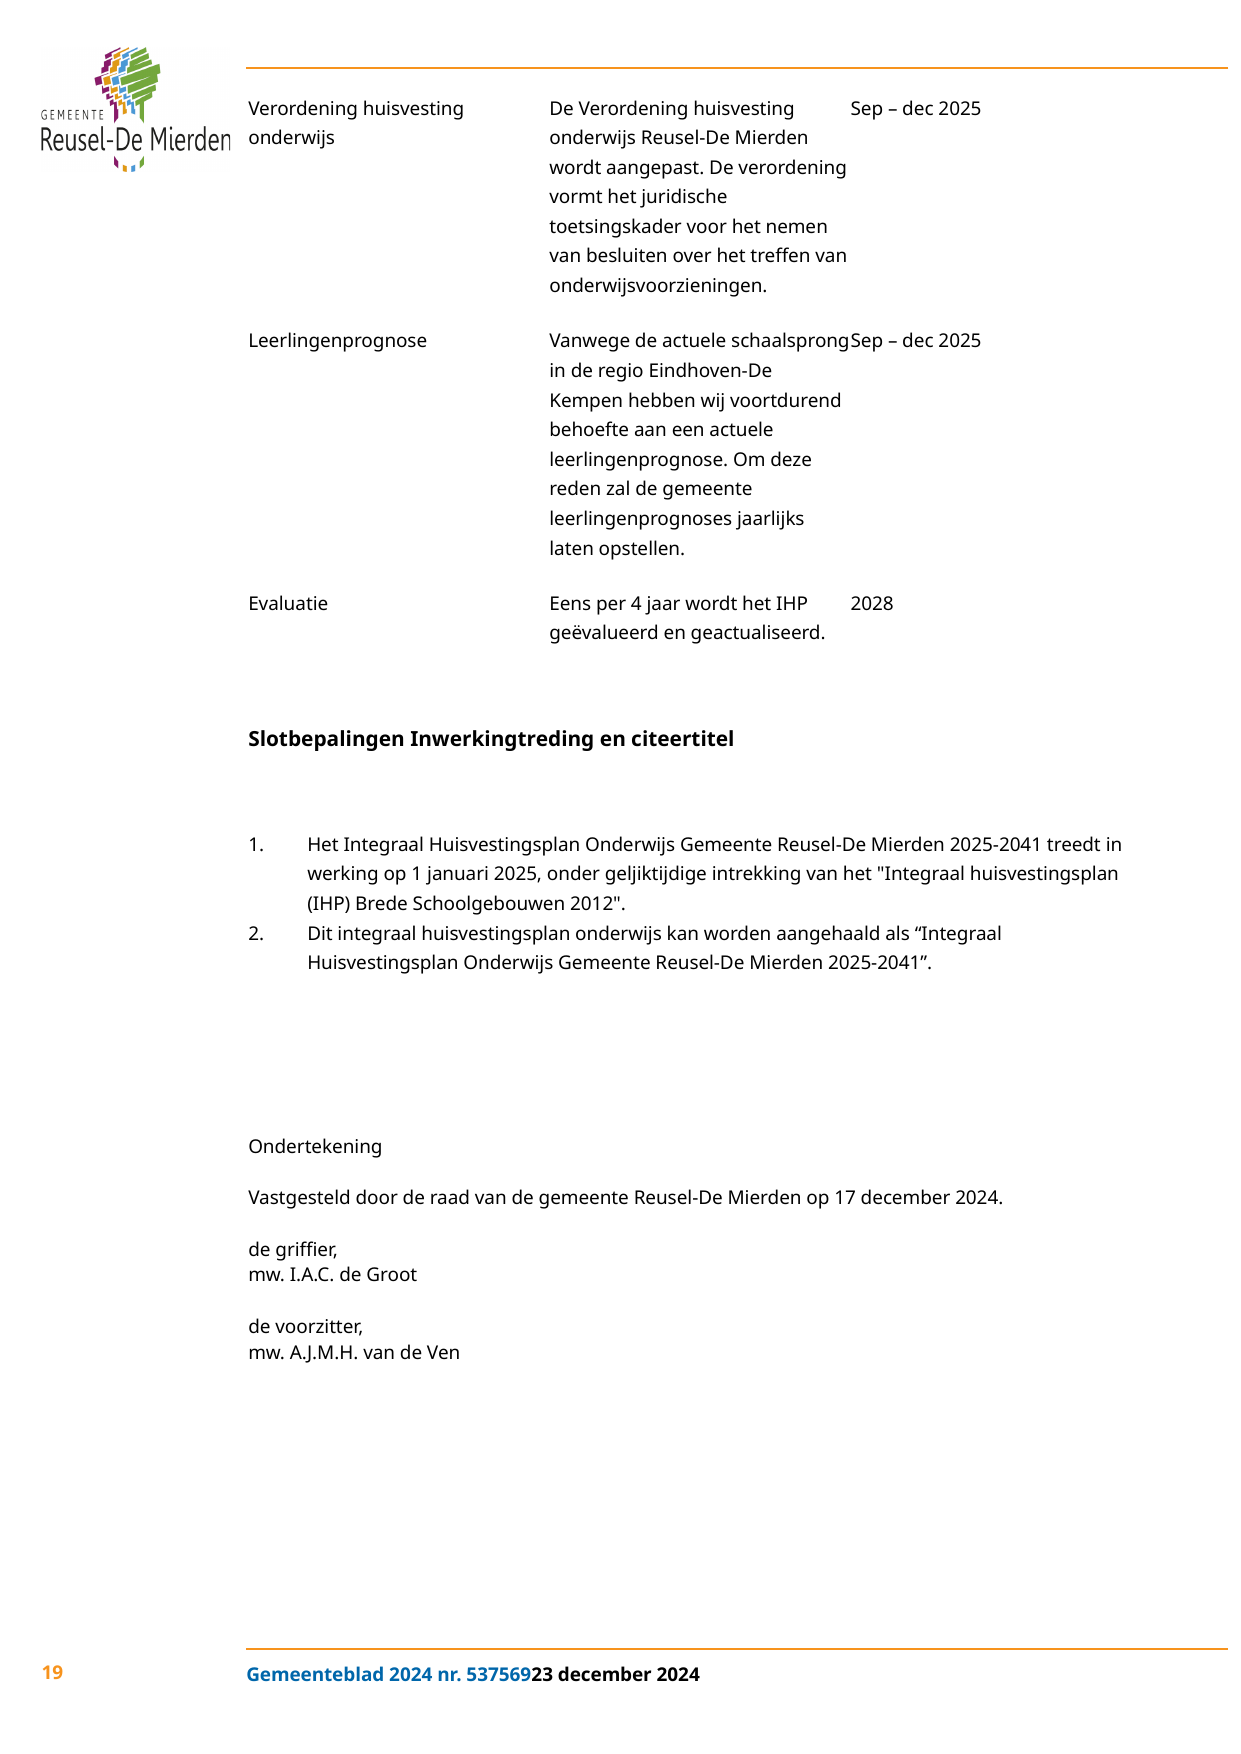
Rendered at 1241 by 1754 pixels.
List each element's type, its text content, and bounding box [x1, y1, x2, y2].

text de griffier, [248, 1236, 1152, 1262]
text Slotbepalingen Inwerkingtreding en citeertitel [248, 724, 1152, 752]
text de voorzitter, [248, 1313, 1152, 1339]
table_cell Sep – dec 2025 [850, 95, 1152, 328]
table_cell Evaluatie [248, 590, 549, 675]
text Vastgesteld door de raad van de gemeente Reusel-De Mierden op 17 december 2024. [248, 1184, 1152, 1210]
picture [41, 47, 231, 172]
table_cell Eens per 4 jaar wordt het IHP geëvalueerd en geactualiseerd. [549, 590, 850, 675]
text Ondertekening [248, 1133, 1152, 1159]
text mw. A.J.M.H. van de Ven [248, 1339, 1152, 1364]
table_cell 2028 [850, 590, 1152, 675]
table_cell Sep – dec 2025 [850, 328, 1152, 590]
table_cell Vanwege de actuele schaalsprong in de regio Eindhoven-De Kempen hebben wij voortdurend behoefte aan een actuele leerlingenprognose. Om deze reden zal de gemeente leerlingenprognoses jaarlijks laten opstellen. [549, 328, 850, 590]
table_cell Verordening huisvesting onderwijs [248, 95, 549, 328]
text mw. I.A.C. de Groot [248, 1262, 1152, 1287]
list Het Integraal Huisvestingsplan Onderwijs Gemeente Reusel-De Mierden 2025-2041 treedt in werking op 1 januari 2025, onder geljiktijdige intrekking van het "Integraal huisvestingsplan (IHP) Brede Schoolgebouwen 2012". [248, 831, 1152, 916]
list Dit integraal huisvestingsplan onderwijs kan worden aangehaald als “Integraal Huisvestingsplan Onderwijs Gemeente Reusel-De Mierden 2025-2041”. [248, 920, 1152, 975]
table_cell De Verordening huisvesting onderwijs Reusel-De Mierden wordt aangepast. De verordening vormt het juridische toetsingskader voor het nemen van besluiten over het treffen van onderwijsvoorzieningen. [549, 95, 850, 328]
table_cell Leerlingenprognose [248, 328, 549, 590]
